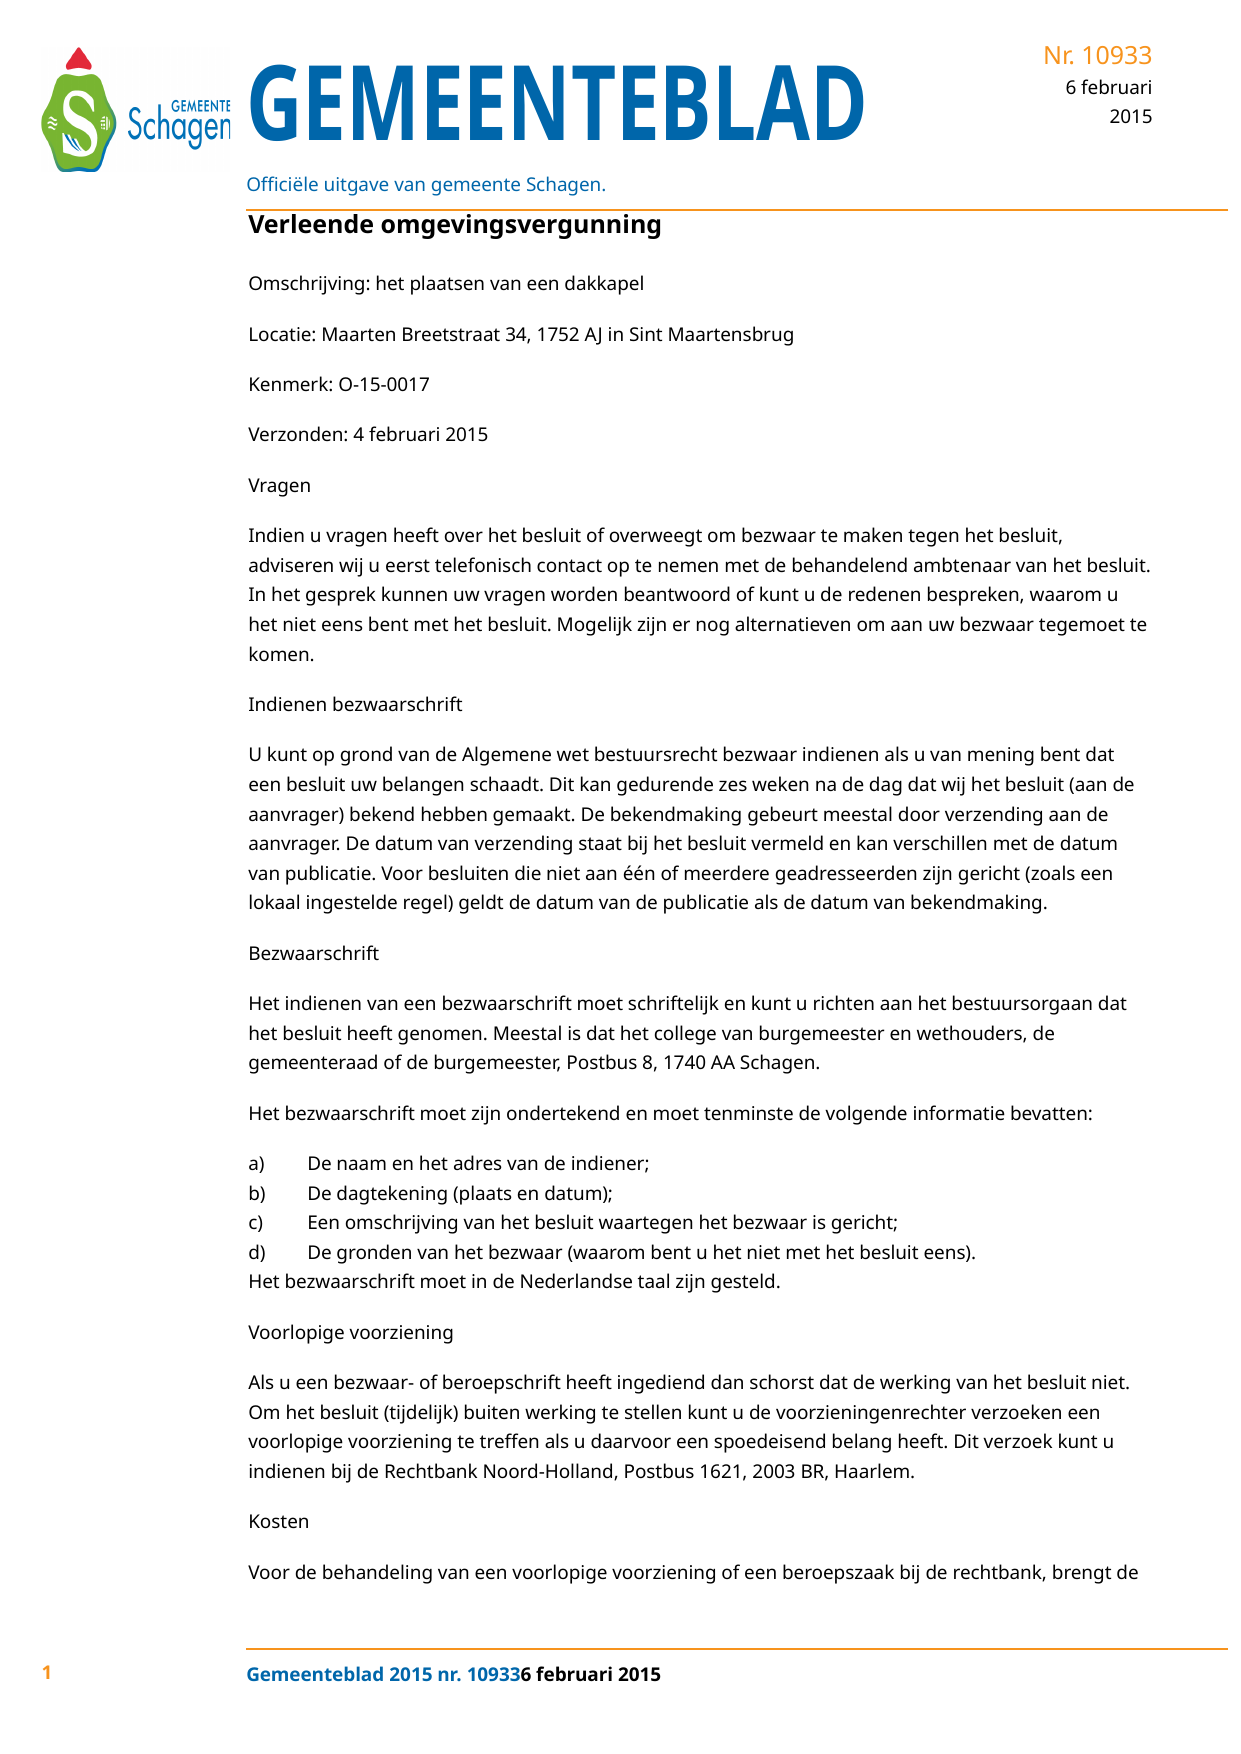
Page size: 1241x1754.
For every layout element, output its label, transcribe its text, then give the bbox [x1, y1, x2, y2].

text Voorlopige voorziening [248, 1319, 1152, 1345]
text Locatie: Maarten Breetstraat 34, 1752 AJ in Sint Maartensbrug [248, 321, 1152, 346]
text Verzonden: 4 februari 2015 [248, 422, 1152, 447]
list De naam en het adres van de indiener; [248, 1150, 1152, 1176]
text Voor de behandeling van een voorlopige voorziening of een beroepszaak bij de rechtbank, brengt de [248, 1559, 1152, 1585]
text Bezwaarschrift [248, 940, 1152, 966]
text Het bezwaarschrift moet in de Nederlandse taal zijn gesteld. [248, 1269, 1152, 1294]
text Kenmerk: O-15-0017 [248, 371, 1152, 397]
text Kosten [248, 1509, 1152, 1534]
text Vragen [248, 472, 1152, 498]
list De gronden van het bezwaar (waarom bent u het niet met het besluit eens). [248, 1239, 1152, 1265]
list De dagtekening (plaats en datum); [248, 1180, 1152, 1206]
list Een omschrijving van het besluit waartegen het bezwaar is gericht; [248, 1209, 1152, 1235]
text Indienen bezwaarschrift [248, 691, 1152, 717]
text Omschrijving: het plaatsen van een dakkapel [248, 270, 1152, 296]
text Als u een bezwaar- of beroepschrift heeft ingediend dan schorst dat de werking van het besluit niet. Om het besluit (tijdelijk) buiten werking te stellen kunt u de voorzieningenrechter verzoeken een voorlopige voorziening te treffen als u daarvoor een spoedeisend belang heeft. Dit verzoek kunt u indienen bij de Rechtbank Noord-Holland, Postbus 1621, 2003 BR, Haarlem. [248, 1369, 1152, 1484]
picture [41, 47, 231, 172]
text U kunt op grond van de Algemene wet bestuursrecht bezwaar indienen als u van mening bent dat een besluit uw belangen schaadt. Dit kan gedurende zes weken na de dag dat wij het besluit (aan de aanvrager) bekend hebben gemaakt. De bekendmaking gebeurt meestal door verzending aan de aanvrager. De datum van verzending staat bij het besluit vermeld en kan verschillen met de datum van publicatie. Voor besluiten die niet aan één of meerdere geadresseerden zijn gericht (zoals een lokaal ingestelde regel) geldt de datum van de publicatie als de datum van bekendmaking. [248, 742, 1152, 915]
text Het bezwaarschrift moet zijn ondertekend en moet tenminste de volgende informatie bevatten: [248, 1100, 1152, 1126]
text Verleende omgevingsvergunning [248, 211, 1152, 241]
text Indien u vragen heeft over het besluit of overweegt om bezwaar te maken tegen het besluit, adviseren wij u eerst telefonisch contact op te nemen met de behandelend ambtenaar van het besluit. In het gesprek kunnen uw vragen worden beantwoord of kunt u de redenen bespreken, waarom u het niet eens bent met het besluit. Mogelijk zijn er nog alternatieven om aan uw bezwaar tegemoet te komen. [248, 522, 1152, 666]
text Het indienen van een bezwaarschrift moet schriftelijk en kunt u richten aan het bestuursorgaan dat het besluit heeft genomen. Meestal is dat het college van burgemeester en wethouders, de gemeenteraad of de burgemeester, Postbus 8, 1740 AA Schagen. [248, 990, 1152, 1075]
